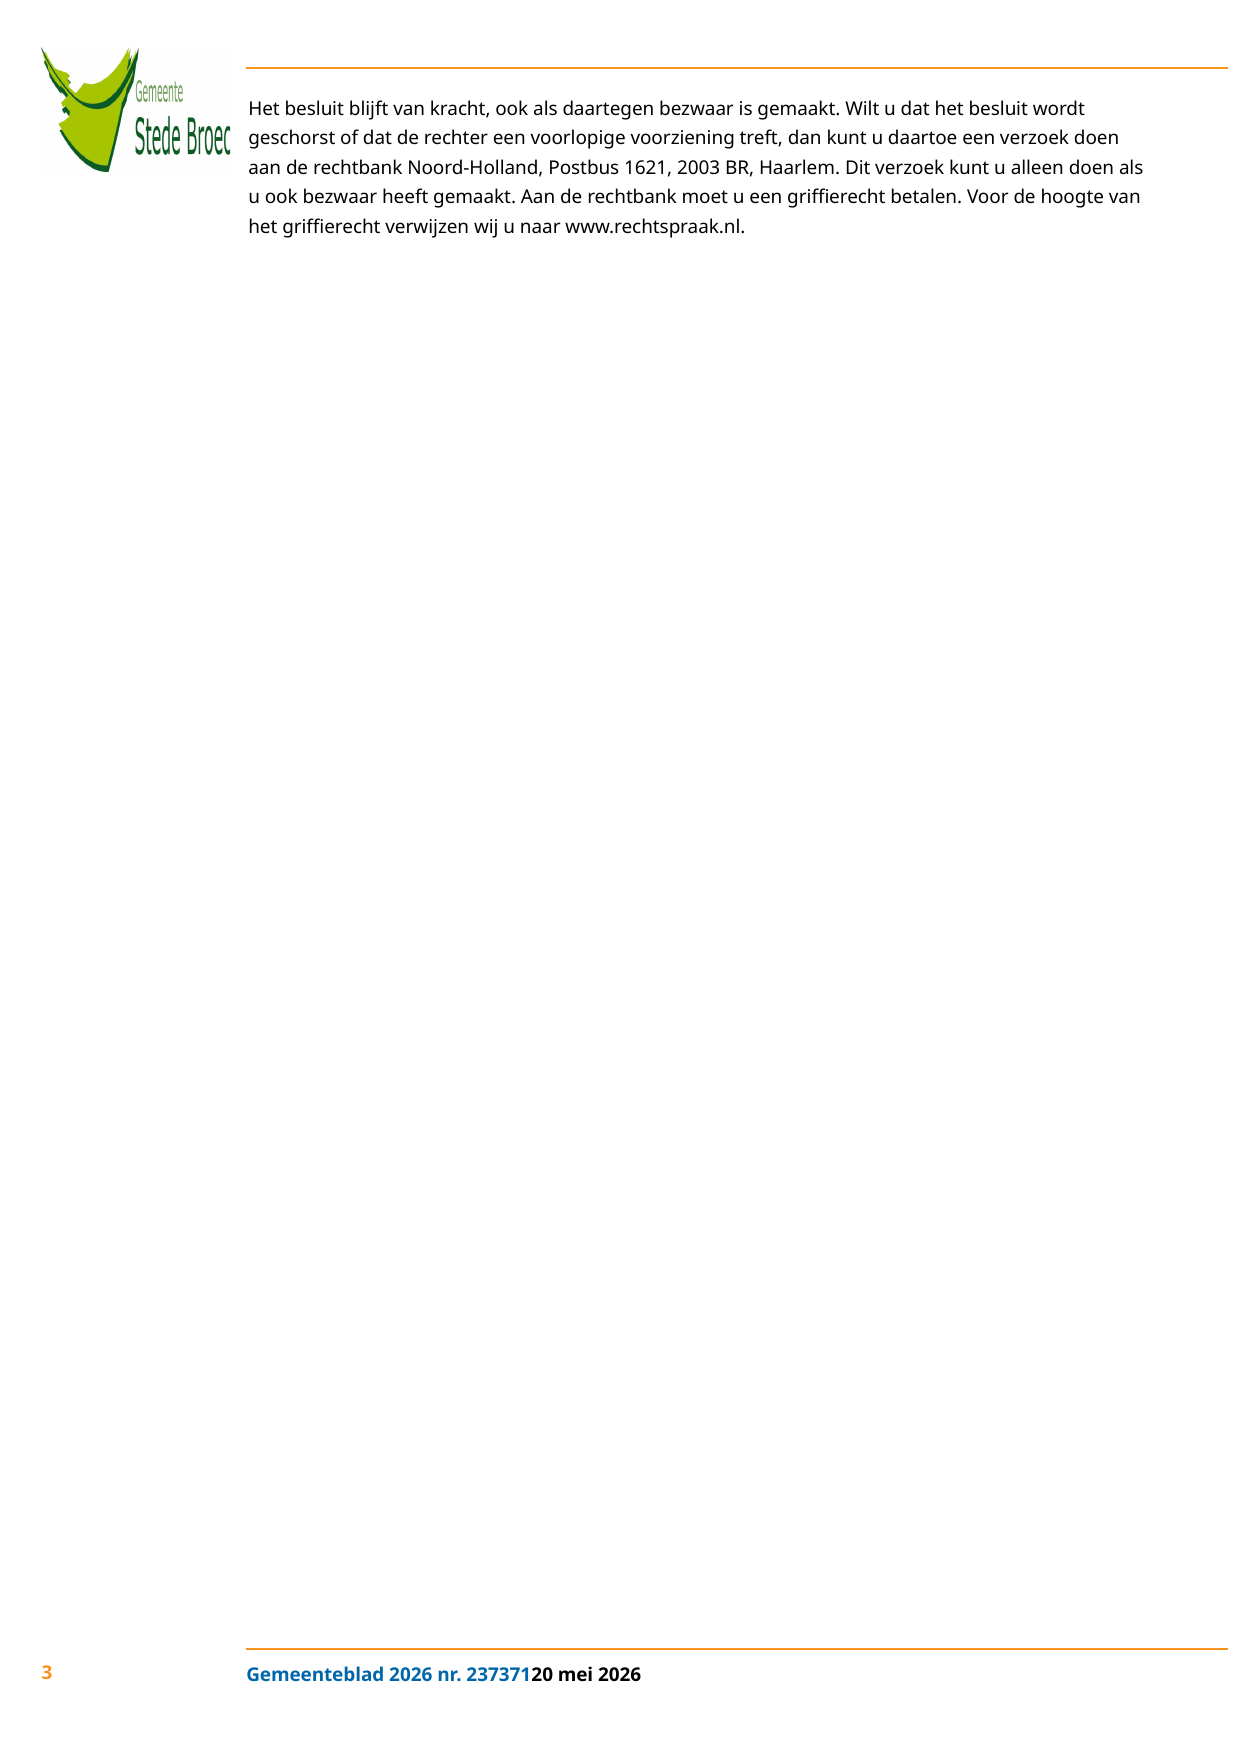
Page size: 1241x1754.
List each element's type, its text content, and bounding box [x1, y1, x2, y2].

picture [41, 47, 231, 172]
text Het besluit blijft van kracht, ook als daartegen bezwaar is gemaakt. Wilt u dat het besluit wordt geschorst of dat de rechter een voorlopige voorziening treft, dan kunt u daartoe een verzoek doen aan de rechtbank Noord-Holland, Postbus 1621, 2003 BR, Haarlem. Dit verzoek kunt u alleen doen als u ook bezwaar heeft gemaakt. Aan de rechtbank moet u een griffierecht betalen. Voor de hoogte van het griffierecht verwijzen wij u naar www.rechtspraak.nl. [248, 95, 1152, 239]
